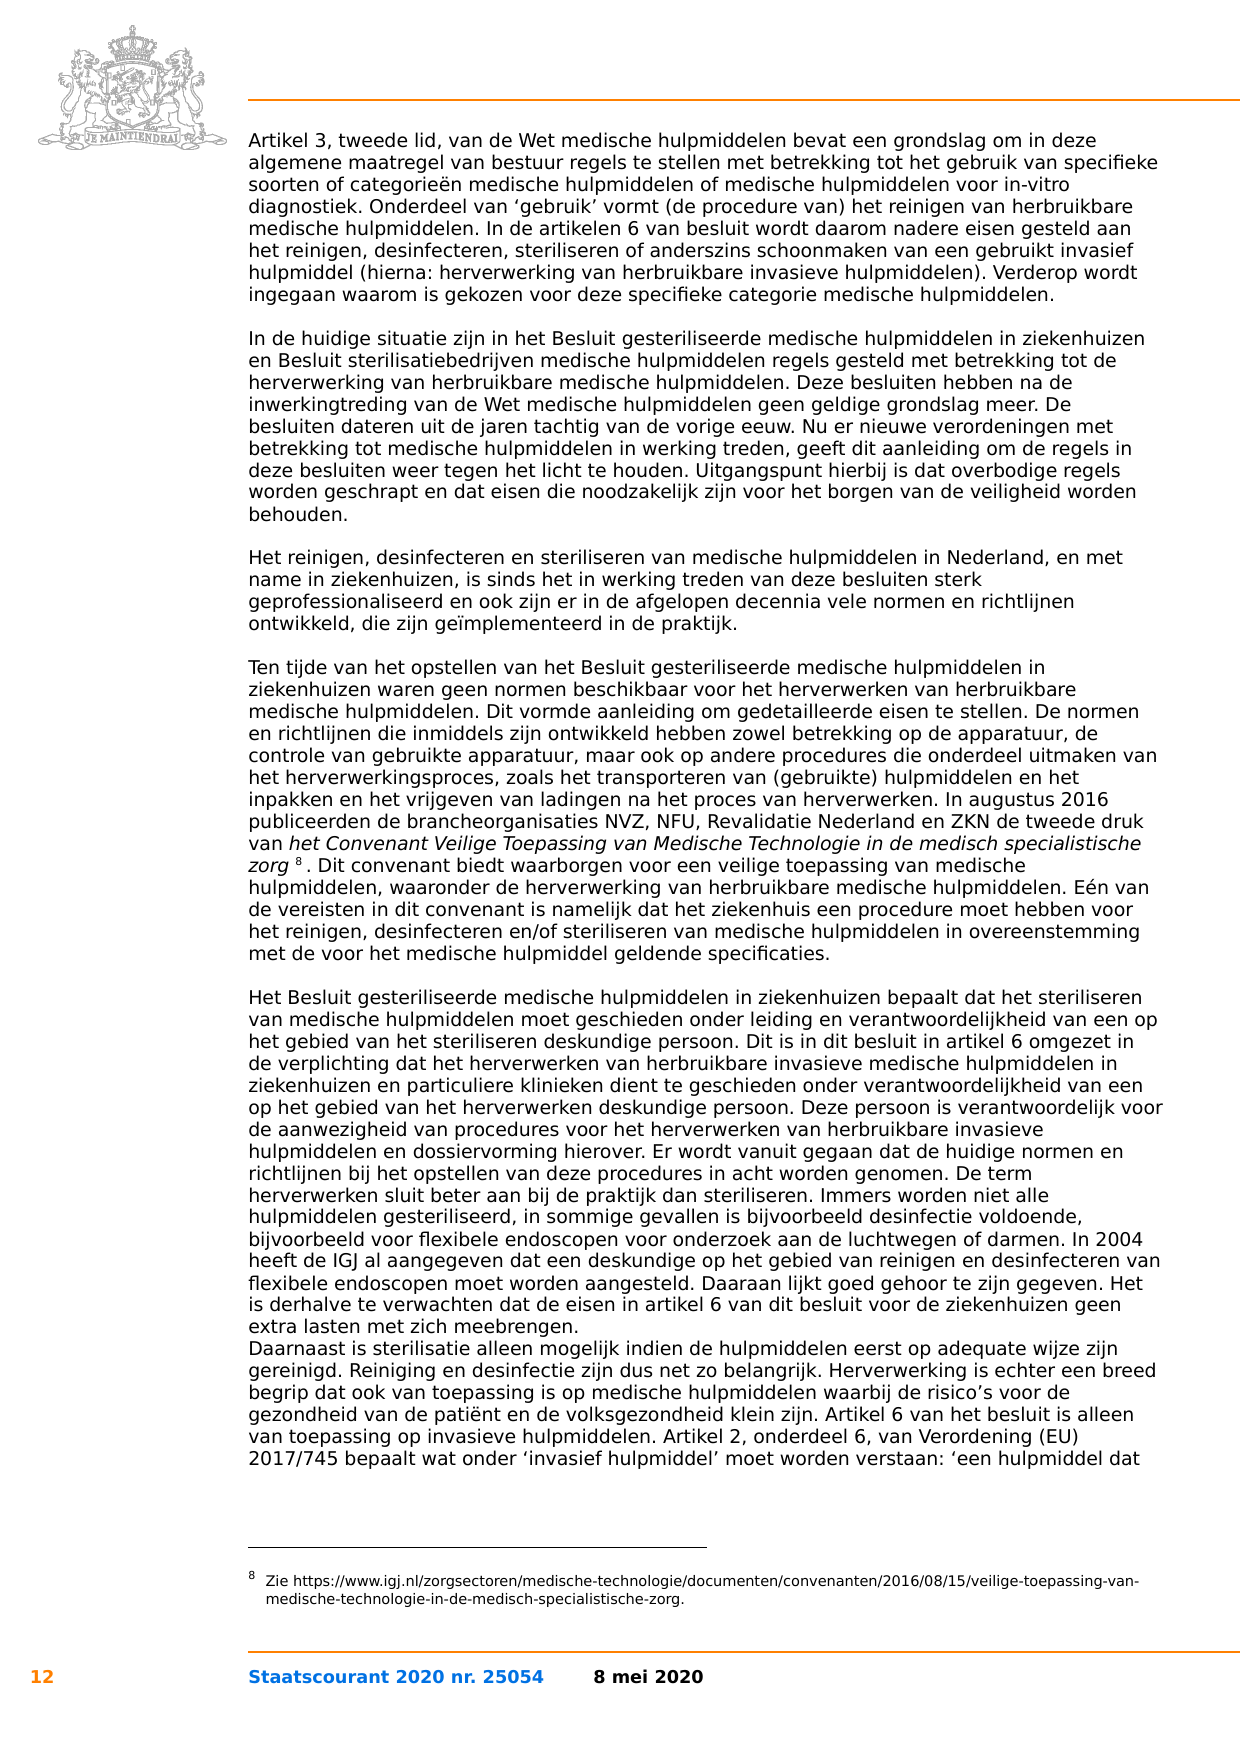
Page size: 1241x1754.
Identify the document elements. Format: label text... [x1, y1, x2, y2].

text Artikel 3, tweede lid, van de Wet medische hulpmiddelen bevat een grondslag om in deze algemene maatregel van bestuur regels te stellen met betrekking tot het gebruik van specifieke soorten of categorieën medische hulpmiddelen of medische hulpmiddelen voor in-vitro diagnostiek. Onderdeel van ‘gebruik’ vormt (de procedure van) het reinigen van herbruikbare medische hulpmiddelen. In de artikelen 6 van besluit wordt daarom nadere eisen gesteld aan het reinigen, desinfecteren, steriliseren of anderszins schoonmaken van een gebruikt invasief hulpmiddel (hierna: herverwerking van herbruikbare invasieve hulpmiddelen). Verderop wordt ingegaan waarom is gekozen voor deze specifieke categorie medische hulpmiddelen. [248, 130, 1163, 306]
text Zie https://www.igj.nl/zorgsectoren/medische-technologie/documenten/convenanten/2016/08/15/veilige-toepassing-van-medische-technologie-in-de-medisch-specialistische-zorg. [248, 1569, 1163, 1608]
picture [38, 25, 227, 150]
text Het Besluit gesteriliseerde medische hulpmiddelen in ziekenhuizen bepaalt dat het steriliseren van medische hulpmiddelen moet geschieden onder leiding en verantwoordelijkheid van een op het gebied van het steriliseren deskundige persoon. Dit is in dit besluit in artikel 6 omgezet in de verplichting dat het herverwerken van herbruikbare invasieve medische hulpmiddelen in ziekenhuizen en particuliere klinieken dient te geschieden onder verantwoordelijkheid van een op het gebied van het herverwerken deskundige persoon. Deze persoon is verantwoordelijk voor de aanwezigheid van procedures voor het herverwerken van herbruikbare invasieve hulpmiddelen en dossiervorming hierover. Er wordt vanuit gegaan dat de huidige normen en richtlijnen bij het opstellen van deze procedures in acht worden genomen. De term herverwerken sluit beter aan bij de praktijk dan steriliseren. Immers worden niet alle hulpmiddelen gesteriliseerd, in sommige gevallen is bijvoorbeeld desinfectie voldoende, bijvoorbeeld voor flexibele endoscopen voor onderzoek aan de luchtwegen of darmen. In 2004 heeft de IGJ al aangegeven dat een deskundige op het gebied van reinigen en desinfecteren van flexibele endoscopen moet worden aangesteld. Daaraan lijkt goed gehoor te zijn gegeven. Het is derhalve te verwachten dat de eisen in artikel 6 van dit besluit voor de ziekenhuizen geen extra lasten met zich meebrengen. [248, 987, 1163, 1338]
text Ten tijde van het opstellen van het Besluit gesteriliseerde medische hulpmiddelen in ziekenhuizen waren geen normen beschikbaar voor het herverwerken van herbruikbare medische hulpmiddelen. Dit vormde aanleiding om gedetailleerde eisen te stellen. De normen en richtlijnen die inmiddels zijn ontwikkeld hebben zowel betrekking op de apparatuur, de controle van gebruikte apparatuur, maar ook op andere procedures die onderdeel uitmaken van het herverwerkingsproces, zoals het transporteren van (gebruikte) hulpmiddelen en het inpakken en het vrijgeven van ladingen na het proces van herverwerken. In augustus 2016 publiceerden de brancheorganisaties NVZ, NFU, Revalidatie Nederland en ZKN de tweede druk van het Convenant Veilige Toepassing van Medische Technologie in de medisch specialistische zorg . Dit convenant biedt waarborgen voor een veilige toepassing van medische hulpmiddelen, waaronder de herverwerking van herbruikbare medische hulpmiddelen. Eén van de vereisten in dit convenant is namelijk dat het ziekenhuis een procedure moet hebben voor het reinigen, desinfecteren en/of steriliseren van medische hulpmiddelen in overeenstemming met de voor het medische hulpmiddel geldende specificaties. [248, 657, 1163, 965]
text Het reinigen, desinfecteren en steriliseren van medische hulpmiddelen in Nederland, en met name in ziekenhuizen, is sinds het in werking treden van deze besluiten sterk geprofessionaliseerd en ook zijn er in de afgelopen decennia vele normen en richtlijnen ontwikkeld, die zijn geïmplementeerd in de praktijk. [248, 547, 1163, 635]
text In de huidige situatie zijn in het Besluit gesteriliseerde medische hulpmiddelen in ziekenhuizen en Besluit sterilisatiebedrijven medische hulpmiddelen regels gesteld met betrekking tot de herverwerking van herbruikbare medische hulpmiddelen. Deze besluiten hebben na de inwerkingtreding van de Wet medische hulpmiddelen geen geldige grondslag meer. De besluiten dateren uit de jaren tachtig van de vorige eeuw. Nu er nieuwe verordeningen met betrekking tot medische hulpmiddelen in werking treden, geeft dit aanleiding om de regels in deze besluiten weer tegen het licht te houden. Uitgangspunt hierbij is dat overbodige regels worden geschrapt en dat eisen die noodzakelijk zijn voor het borgen van de veiligheid worden behouden. [248, 328, 1163, 525]
text Daarnaast is sterilisatie alleen mogelijk indien de hulpmiddelen eerst op adequate wijze zijn gereinigd. Reiniging en desinfectie zijn dus net zo belangrijk. Herverwerking is echter een breed begrip dat ook van toepassing is op medische hulpmiddelen waarbij de risico’s voor de gezondheid van de patiënt en de volksgezondheid klein zijn. Artikel 6 van het besluit is alleen van toepassing op invasieve hulpmiddelen. Artikel 2, onderdeel 6, van Verordening (EU) 2017/745 bepaalt wat onder ‘invasief hulpmiddel’ moet worden verstaan: ‘een hulpmiddel dat [248, 1338, 1163, 1470]
